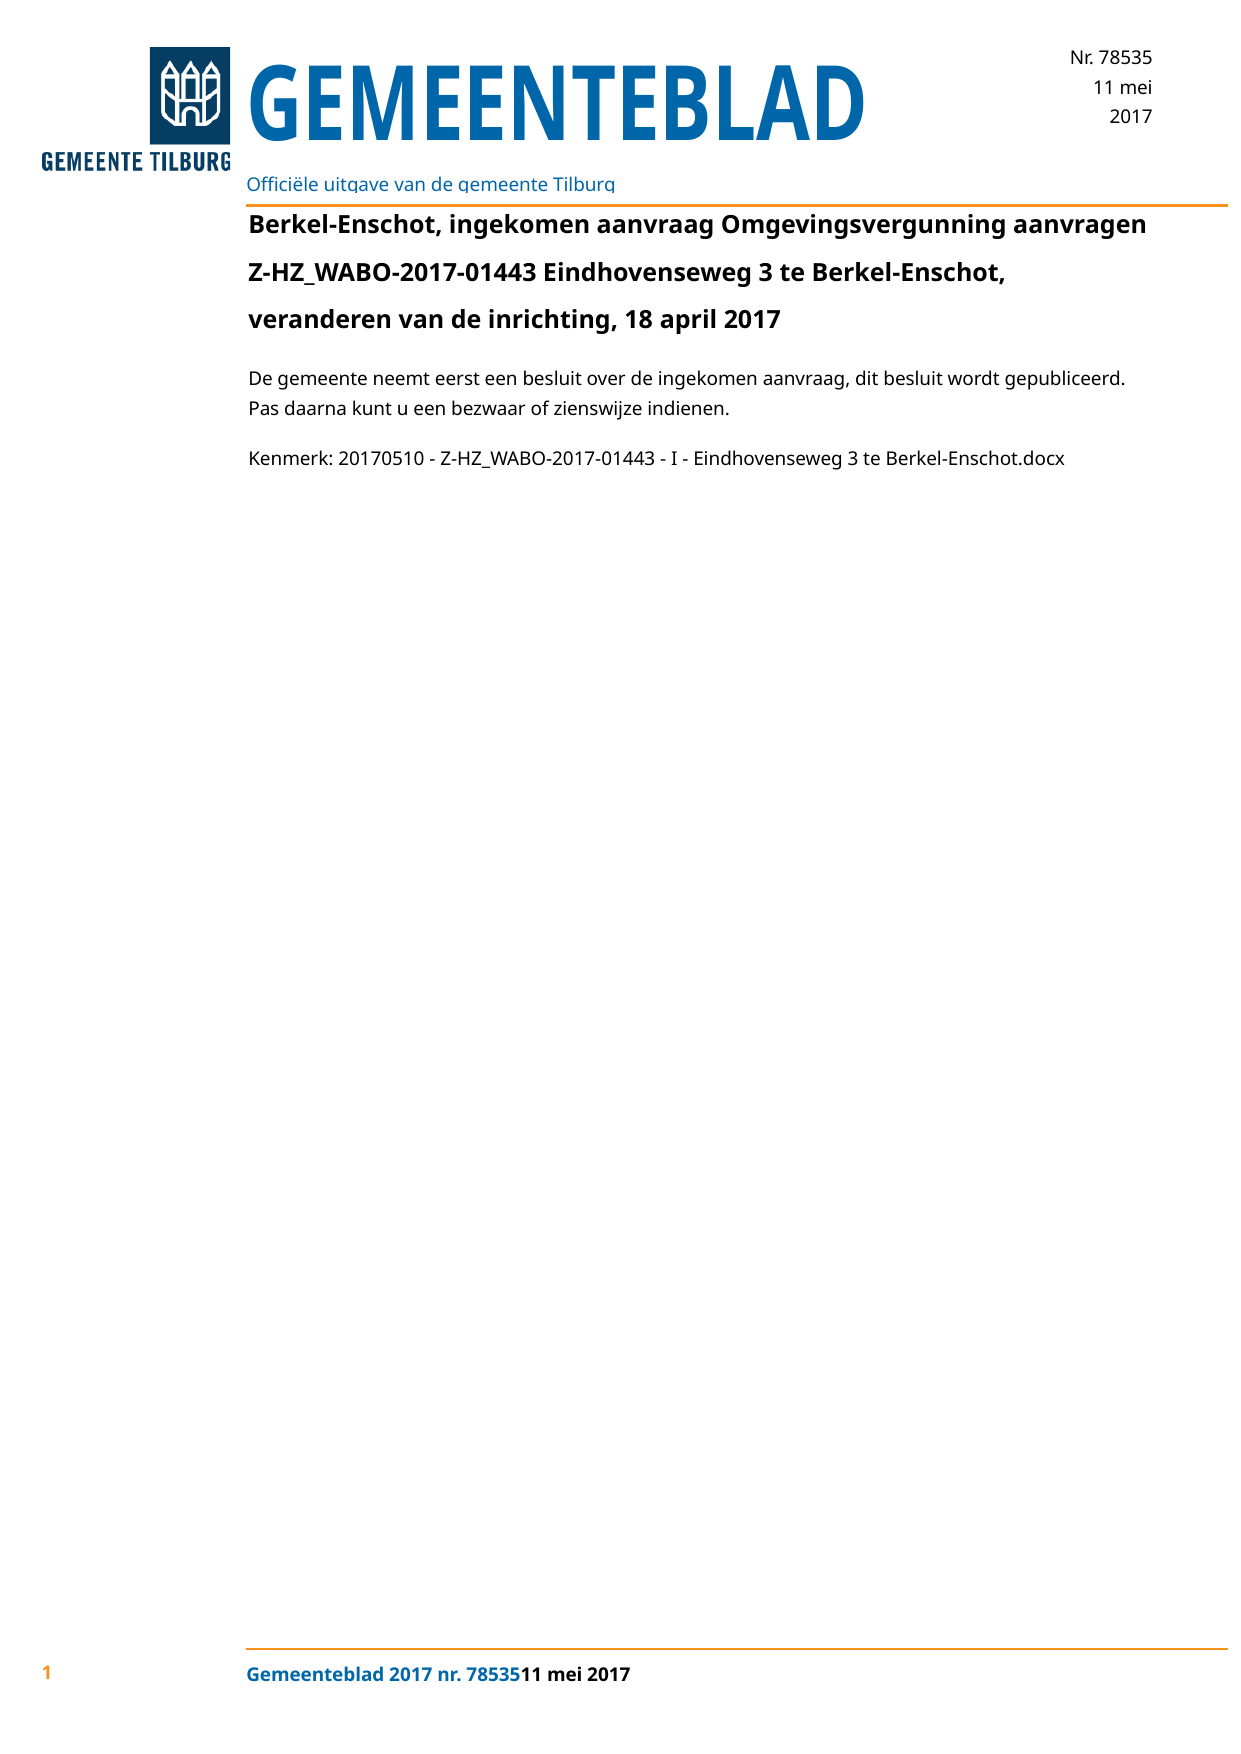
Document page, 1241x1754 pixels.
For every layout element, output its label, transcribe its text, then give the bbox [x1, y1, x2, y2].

text Kenmerk: 20170510 - Z-HZ_WABO-2017-01443 - I - Eindhovenseweg 3 te Berkel-Enschot.docx [248, 446, 1152, 471]
text De gemeente neemt eerst een besluit over de ingekomen aanvraag, dit besluit wordt gepubliceerd. Pas daarna kunt u een bezwaar of zienswijze indienen. [248, 366, 1152, 421]
picture [41, 47, 231, 172]
text Berkel-Enschot, ingekomen aanvraag Omgevingsvergunning aanvragen Z-HZ_WABO-2017-01443 Eindhovenseweg 3 te Berkel-Enschot, veranderen van de inrichting, 18 april 2017 [248, 207, 1152, 336]
